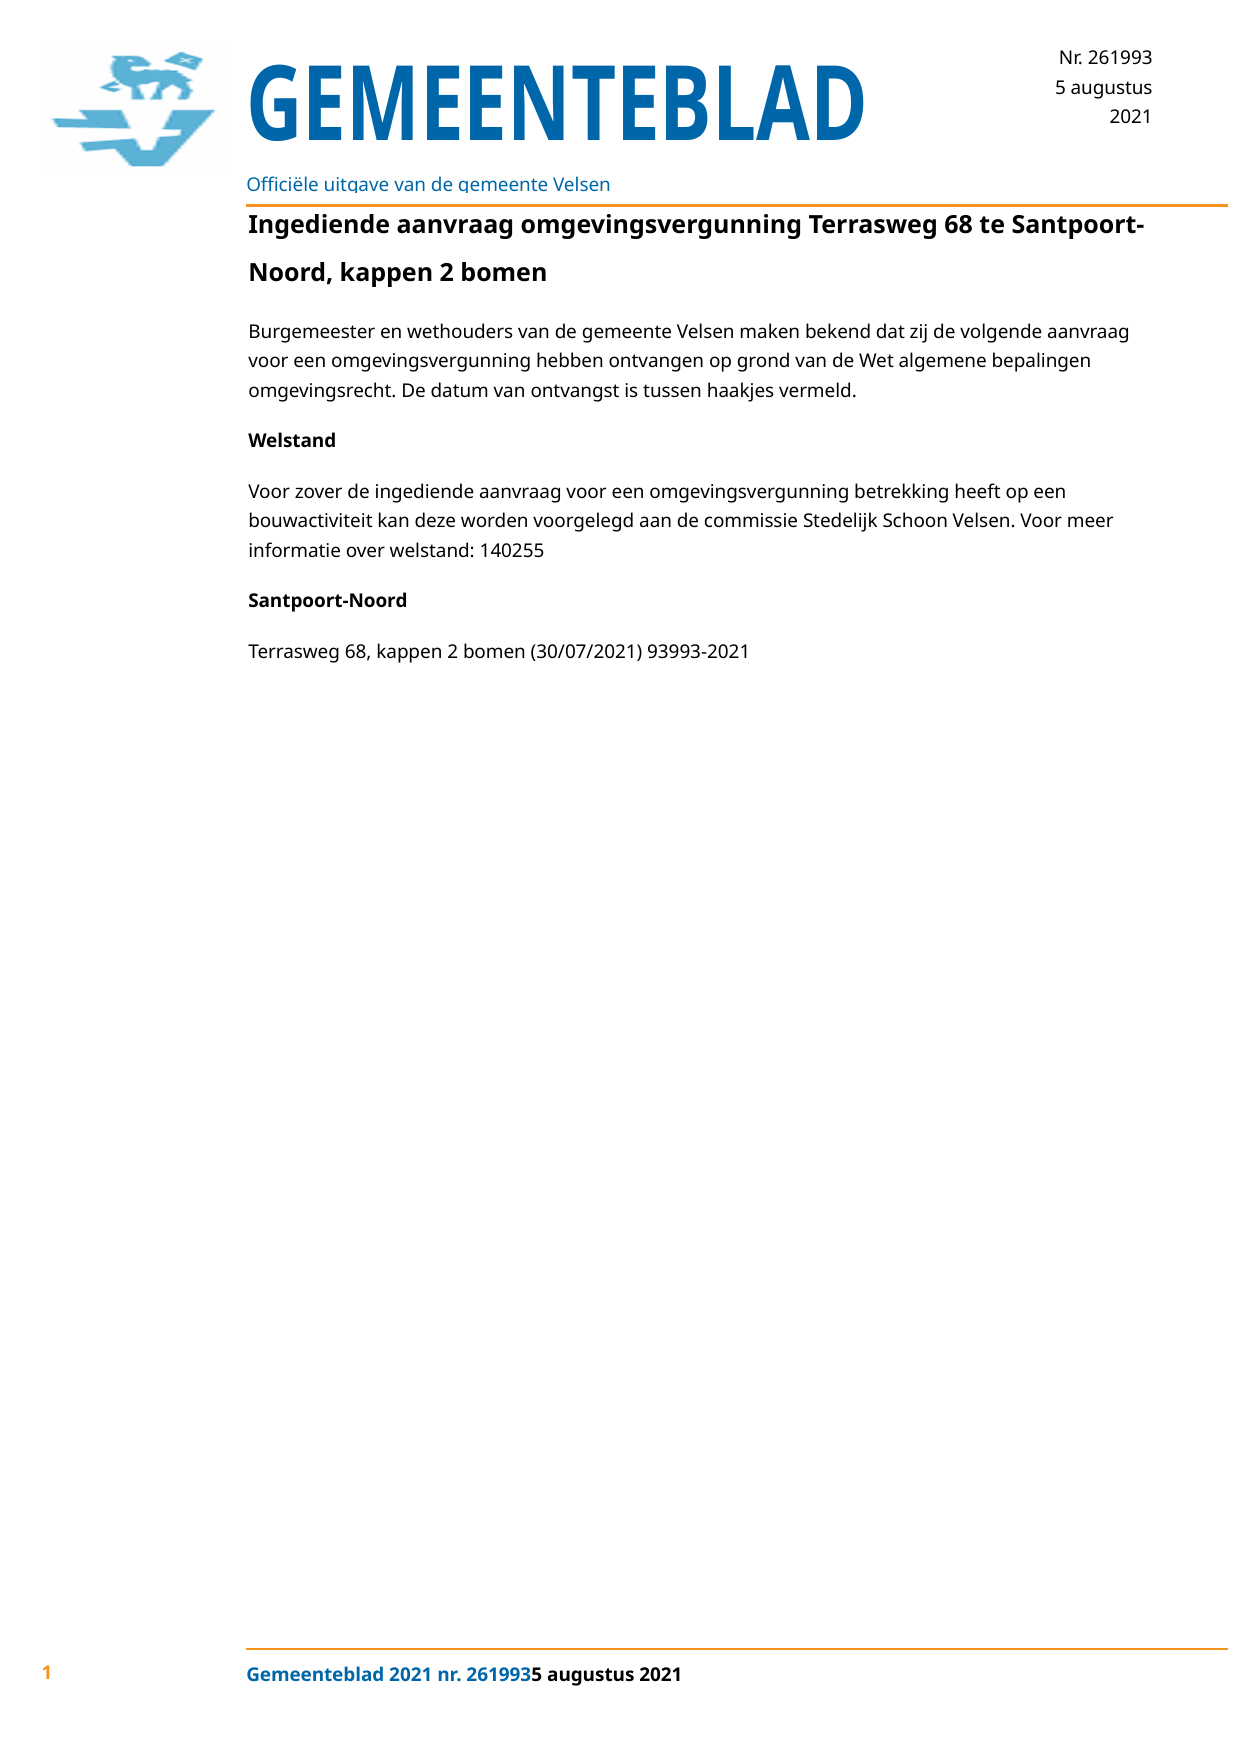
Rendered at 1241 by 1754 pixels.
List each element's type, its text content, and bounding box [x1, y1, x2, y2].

picture [41, 47, 231, 172]
text Burgemeester en wethouders van de gemeente Velsen maken bekend dat zij de volgende aanvraag voor een omgevingsvergunning hebben ontvangen op grond van de Wet algemene bepalingen omgevingsrecht. De datum van ontvangst is tussen haakjes vermeld. [248, 318, 1152, 403]
text Welstand [248, 427, 1152, 453]
text Santpoort-Noord [248, 587, 1152, 613]
text Ingediende aanvraag omgevingsvergunning Terrasweg 68 te Santpoort-Noord, kappen 2 bomen [248, 207, 1152, 288]
text Voor zover de ingediende aanvraag voor een omgevingsvergunning betrekking heeft op een bouwactiviteit kan deze worden voorgelegd aan de commissie Stedelijk Schoon Velsen. Voor meer informatie over welstand: 140255 [248, 478, 1152, 563]
text Terrasweg 68, kappen 2 bomen (30/07/2021) 93993-2021 [248, 638, 1152, 664]
